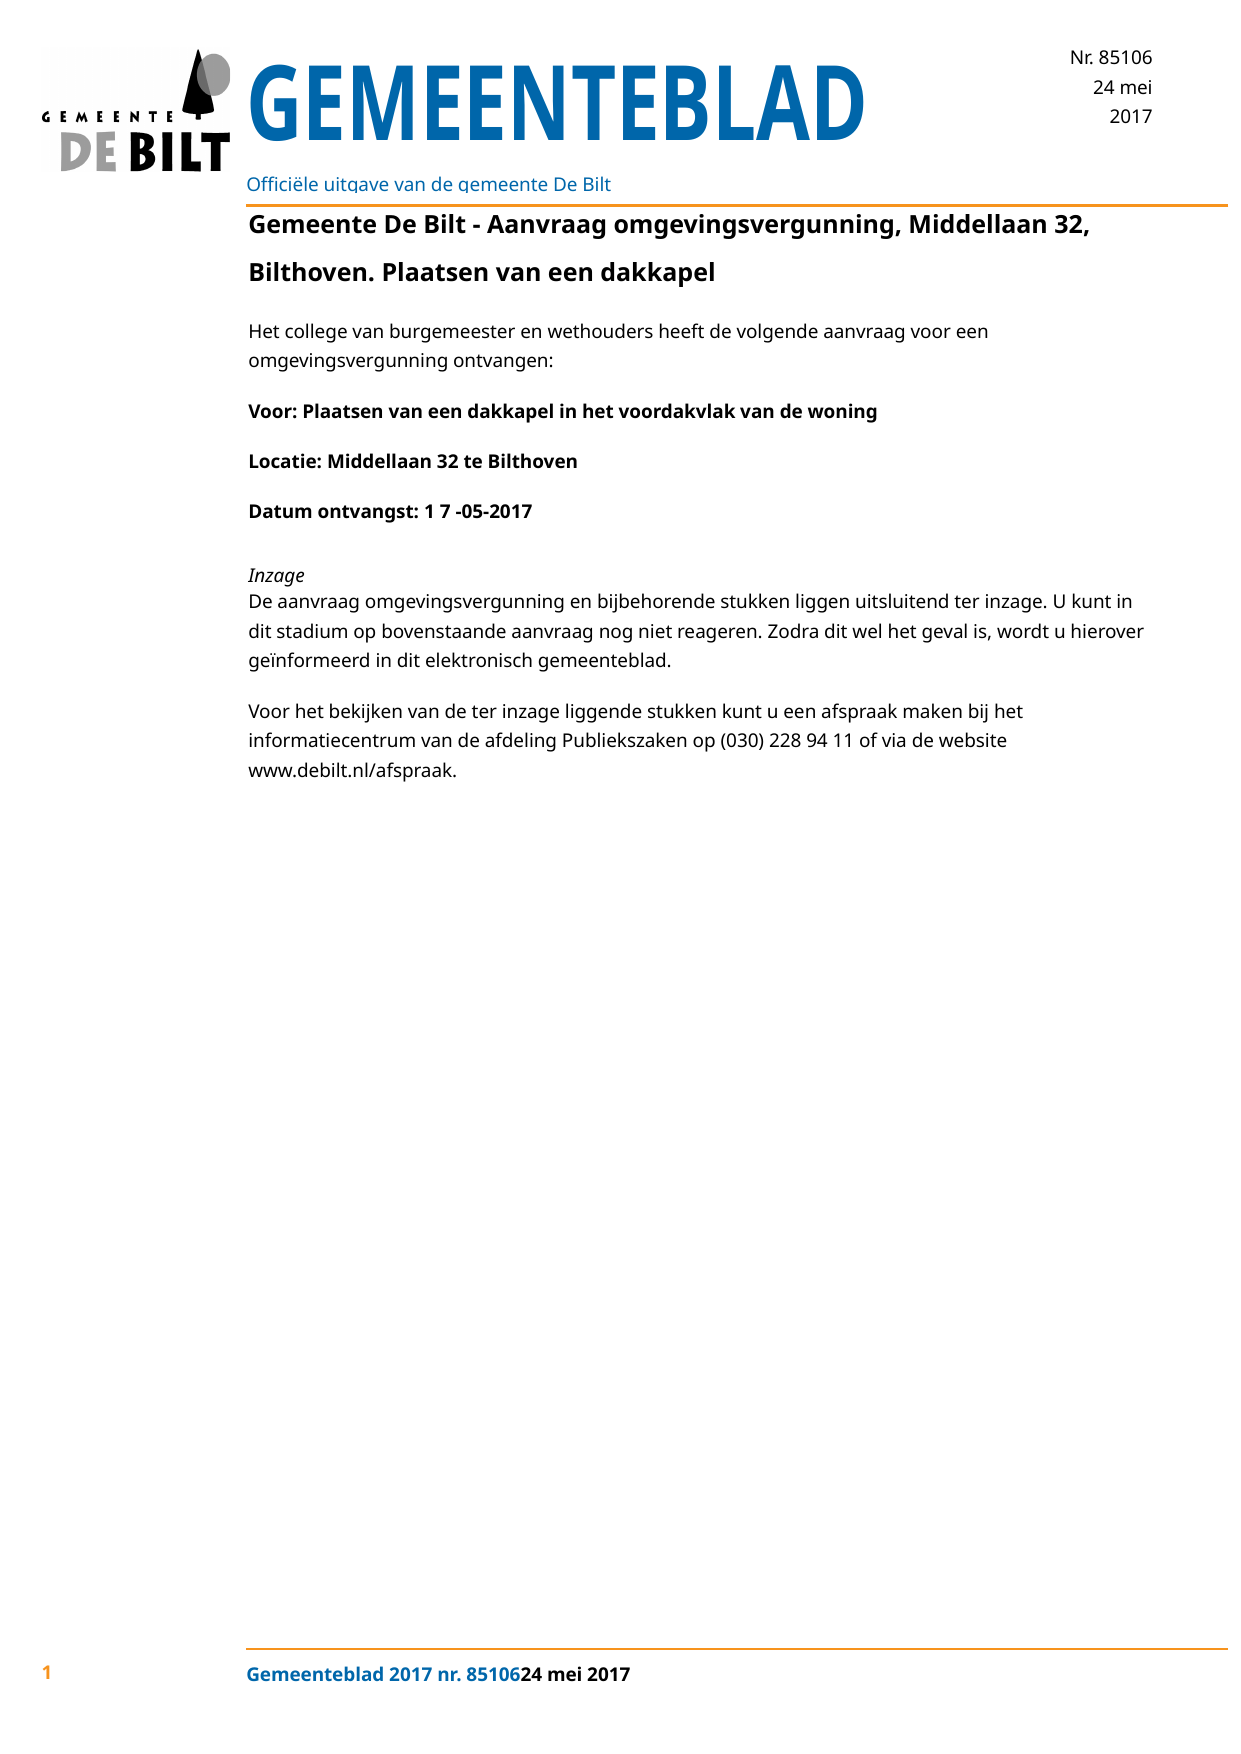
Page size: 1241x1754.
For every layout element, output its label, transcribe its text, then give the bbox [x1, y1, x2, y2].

text Datum ontvangst: 1 7 -05-2017 [248, 499, 1152, 524]
picture [41, 47, 231, 172]
text Locatie: Middellaan 32 te Bilthoven [248, 448, 1152, 474]
text De aanvraag omgevingsvergunning en bijbehorende stukken liggen uitsluitend ter inzage. U kunt in dit stadium op bovenstaande aanvraag nog niet reageren. Zodra dit wel het geval is, wordt u hierover geïnformeerd in dit elektronisch gemeenteblad. [248, 588, 1152, 673]
text Gemeente De Bilt - Aanvraag omgevingsvergunning, Middellaan 32, Bilthoven. Plaatsen van een dakkapel [248, 207, 1152, 288]
text Inzage [248, 563, 1152, 588]
text Voor het bekijken van de ter inzage liggende stukken kunt u een afspraak maken bij het informatiecentrum van de afdeling Publiekszaken op (030) 228 94 11 of via de website www.debilt.nl/afspraak. [248, 698, 1152, 783]
text Voor: Plaatsen van een dakkapel in het voordakvlak van de woning [248, 398, 1152, 424]
text Het college van burgemeester en wethouders heeft de volgende aanvraag voor een omgevingsvergunning ontvangen: [248, 318, 1152, 373]
